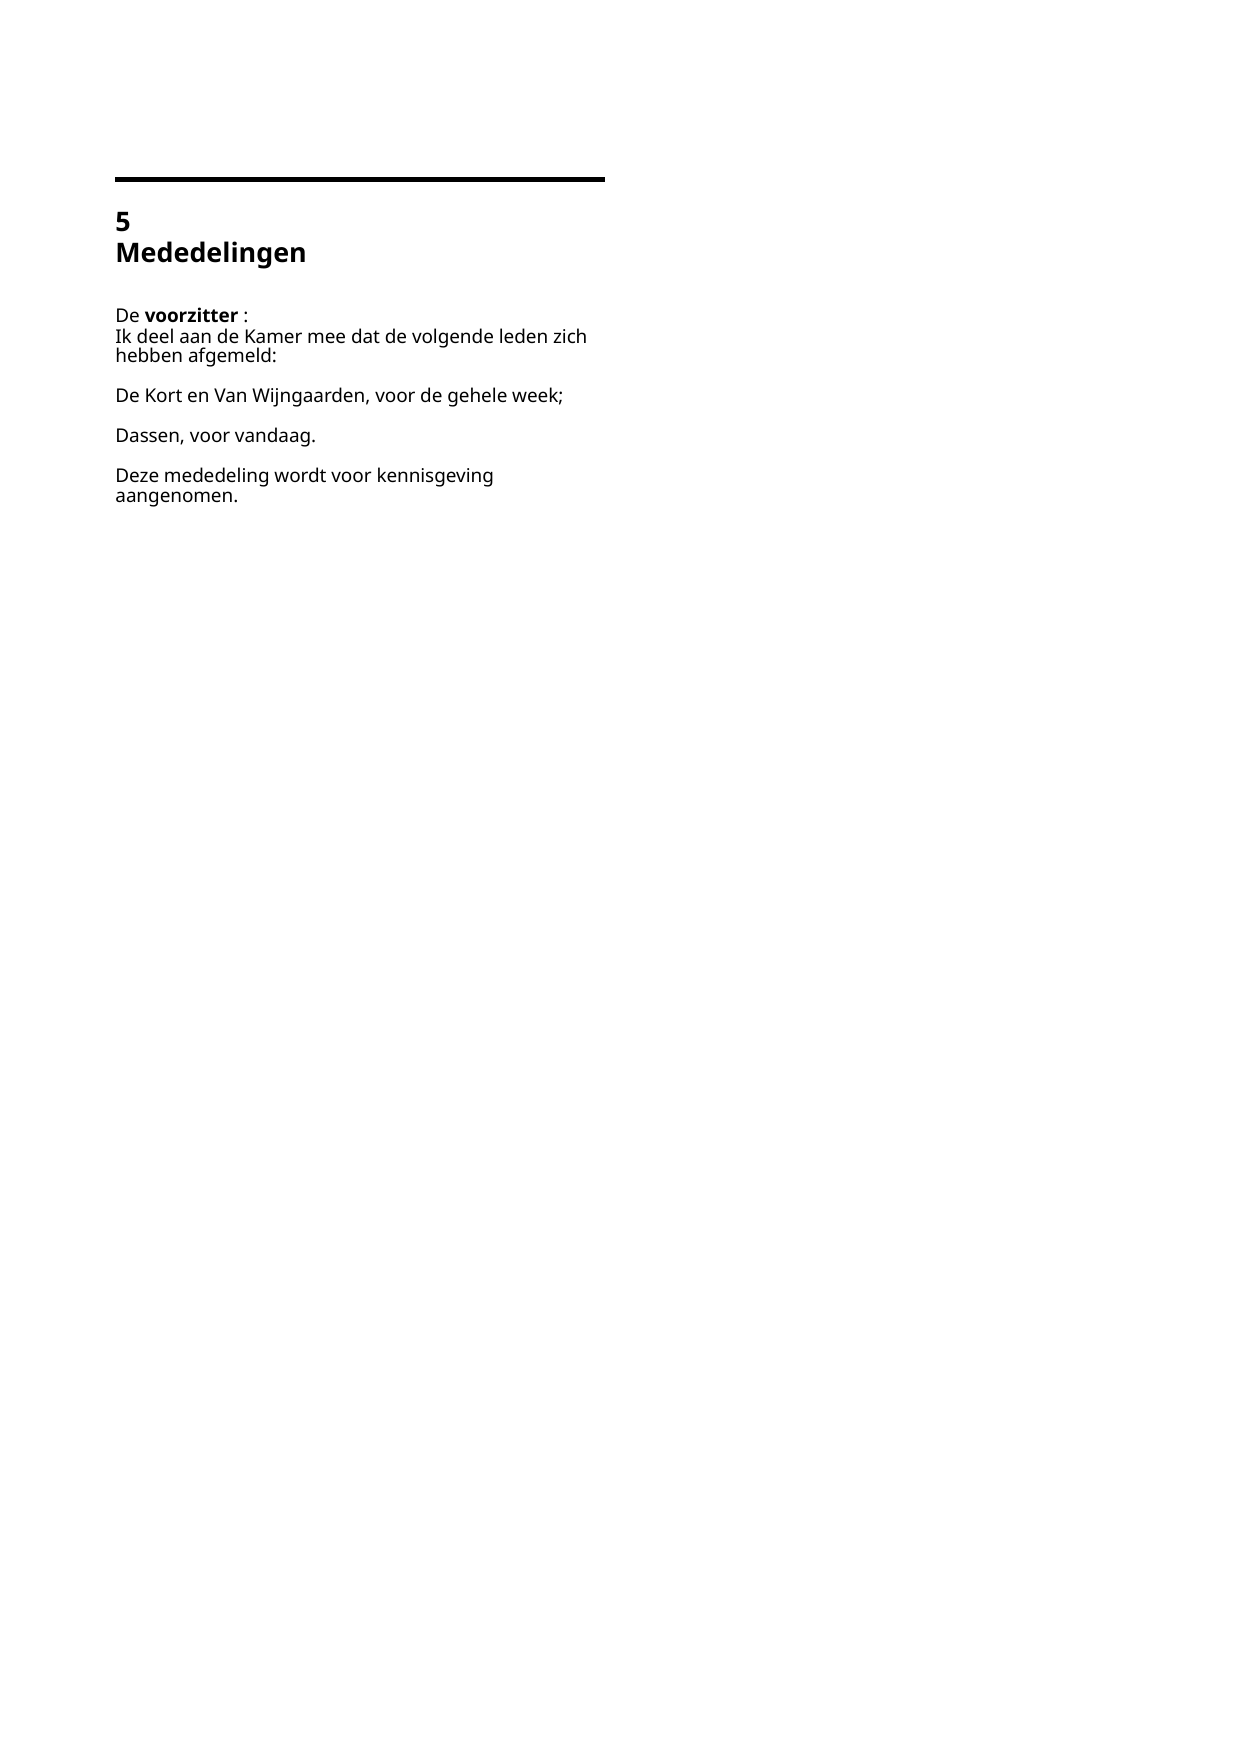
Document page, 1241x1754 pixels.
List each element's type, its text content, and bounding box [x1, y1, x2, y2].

text Deze mededeling wordt voor kennisgeving aangenomen. [115, 467, 605, 506]
text Mededelingen [115, 239, 605, 283]
text De Kort en Van Wijngaarden, voor de gehele week; [115, 387, 605, 407]
text 5 [115, 203, 605, 239]
text De voorzitter : [115, 302, 605, 328]
text Dassen, voor vandaag. [115, 427, 605, 447]
text Ik deel aan de Kamer mee dat de volgende leden zich hebben afgemeld: [115, 328, 605, 367]
